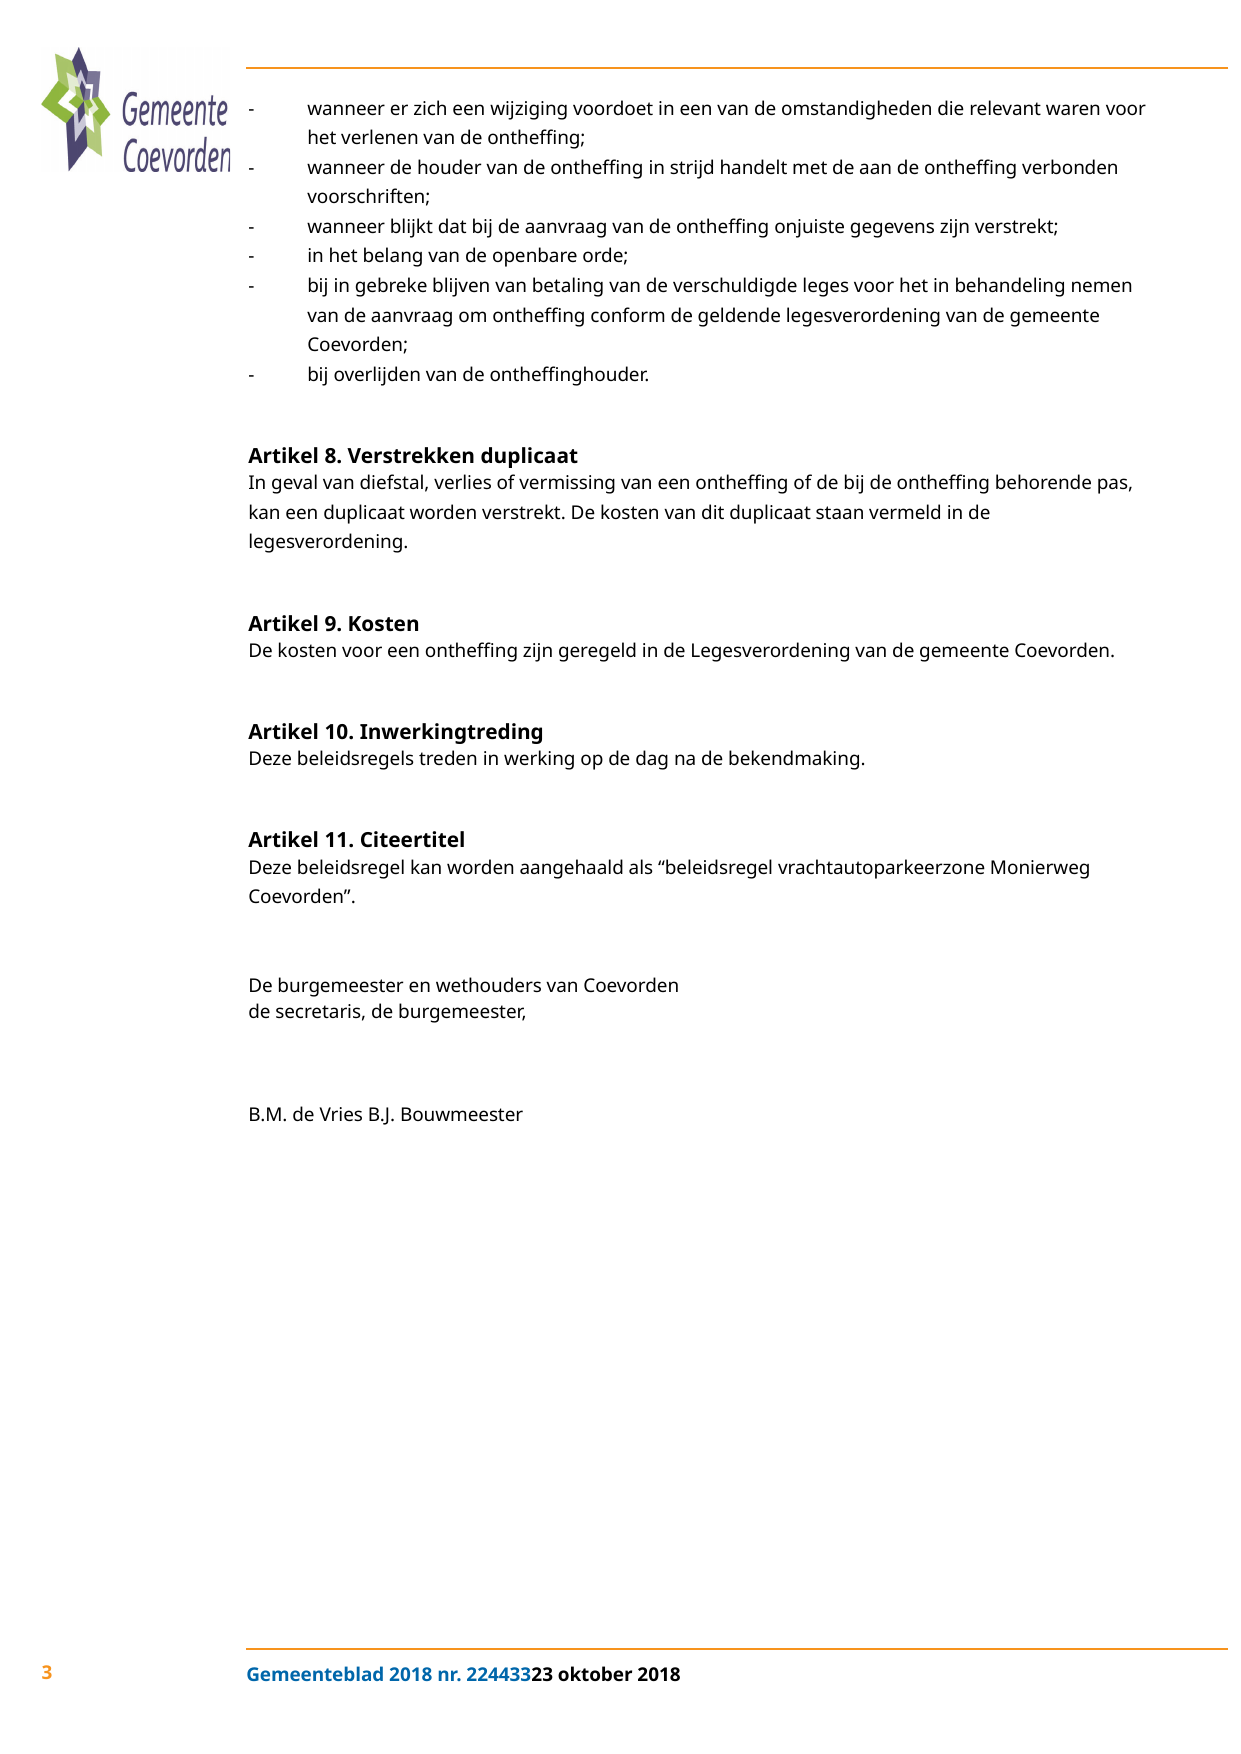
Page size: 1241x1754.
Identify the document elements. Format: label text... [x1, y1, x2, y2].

text De burgemeester en wethouders van Coevorden [248, 972, 1152, 998]
list wanneer er zich een wijziging voordoet in een van de omstandigheden die relevant waren voor het verlenen van de ontheffing; [248, 95, 1152, 150]
text de secretaris, de burgemeester, [248, 998, 1152, 1024]
text Artikel 10. Inwerkingtreding [248, 717, 1152, 746]
list wanneer de houder van de ontheffing in strijd handelt met de aan de ontheffing verbonden voorschriften; [248, 154, 1152, 209]
list bij in gebreke blijven van betaling van de verschuldigde leges voor het in behandeling nemen van de aanvraag om ontheffing conform de geldende legesverordening van de gemeente Coevorden; [248, 272, 1152, 357]
list bij overlijden van de ontheffinghouder. [248, 361, 1152, 387]
text Deze beleidsregel kan worden aangehaald als “beleidsregel vrachtautoparkeerzone Monierweg Coevorden”. [248, 854, 1152, 909]
picture [41, 47, 231, 172]
text In geval van diefstal, verlies of vermissing van een ontheffing of de bij de ontheffing behorende pas, kan een duplicaat worden verstrekt. De kosten van dit duplicaat staan vermeld in de legesverordening. [248, 469, 1152, 554]
text De kosten voor een ontheffing zijn geregeld in de Legesverordening van de gemeente Coevorden. [248, 637, 1152, 663]
list in het belang van de openbare orde; [248, 243, 1152, 268]
text Deze beleidsregels treden in werking op de dag na de bekendmaking. [248, 746, 1152, 771]
list wanneer blijkt dat bij de aanvraag van de ontheffing onjuiste gegevens zijn verstrekt; [248, 213, 1152, 239]
text B.M. de Vries B.J. Bouwmeester [248, 1101, 1152, 1127]
text Artikel 8. Verstrekken duplicaat [248, 441, 1152, 469]
text Artikel 11. Citeertitel [248, 826, 1152, 854]
text Artikel 9. Kosten [248, 609, 1152, 637]
